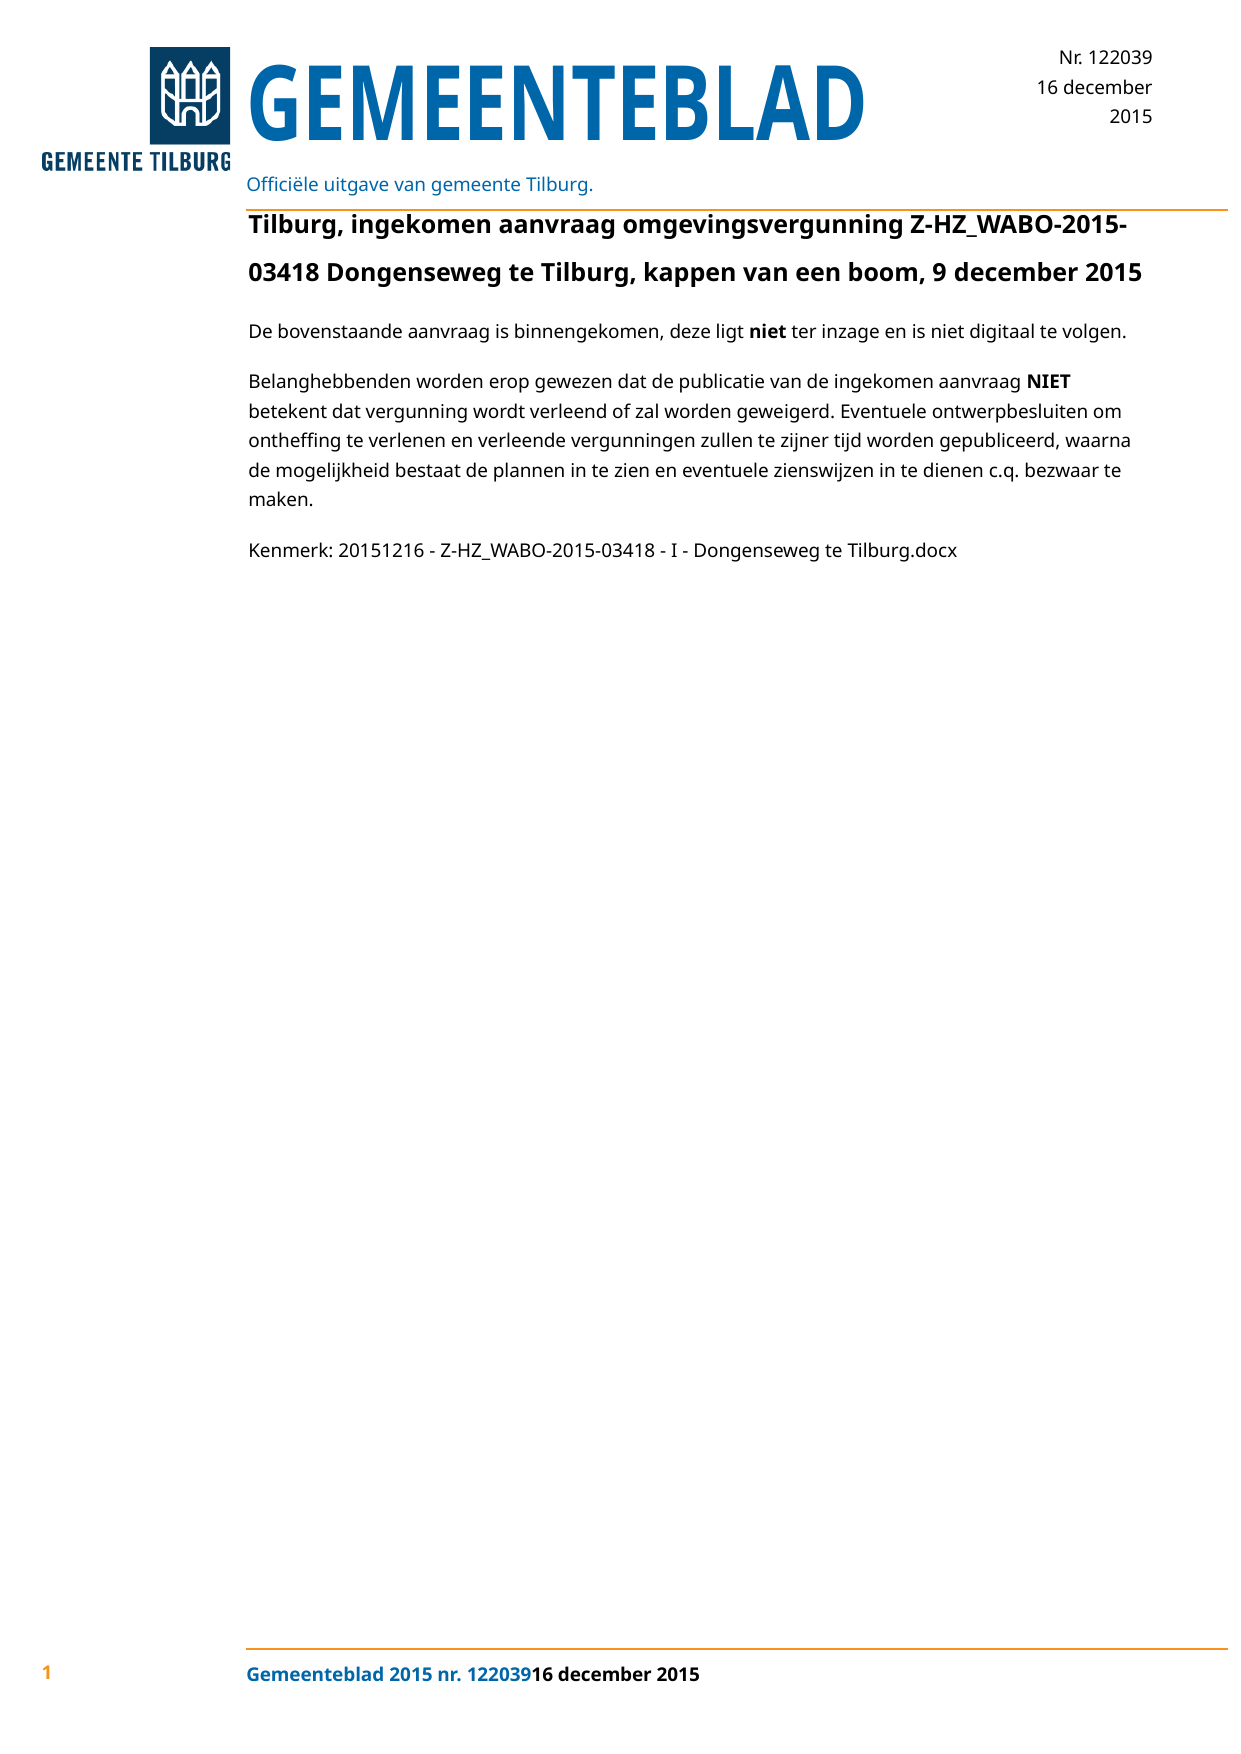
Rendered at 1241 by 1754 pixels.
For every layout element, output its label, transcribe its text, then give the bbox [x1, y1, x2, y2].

text Belanghebbenden worden erop gewezen dat de publicatie van de ingekomen aanvraag NIET betekent dat vergunning wordt verleend of zal worden geweigerd. Eventuele ontwerpbesluiten om ontheffing te verlenen en verleende vergunningen zullen te zijner tijd worden gepubliceerd, waarna de mogelijkheid bestaat de plannen in te zien en eventuele zienswijzen in te dienen c.q. bezwaar te maken. [248, 368, 1152, 512]
text Tilburg, ingekomen aanvraag omgevingsvergunning Z-HZ_WABO-2015-03418 Dongenseweg te Tilburg, kappen van een boom, 9 december 2015 [248, 211, 1152, 288]
picture [41, 47, 231, 172]
text Kenmerk: 20151216 - Z-HZ_WABO-2015-03418 - I - Dongenseweg te Tilburg.docx [248, 537, 1152, 563]
text De bovenstaande aanvraag is binnengekomen, deze ligt niet ter inzage en is niet digitaal te volgen. [248, 318, 1152, 344]
